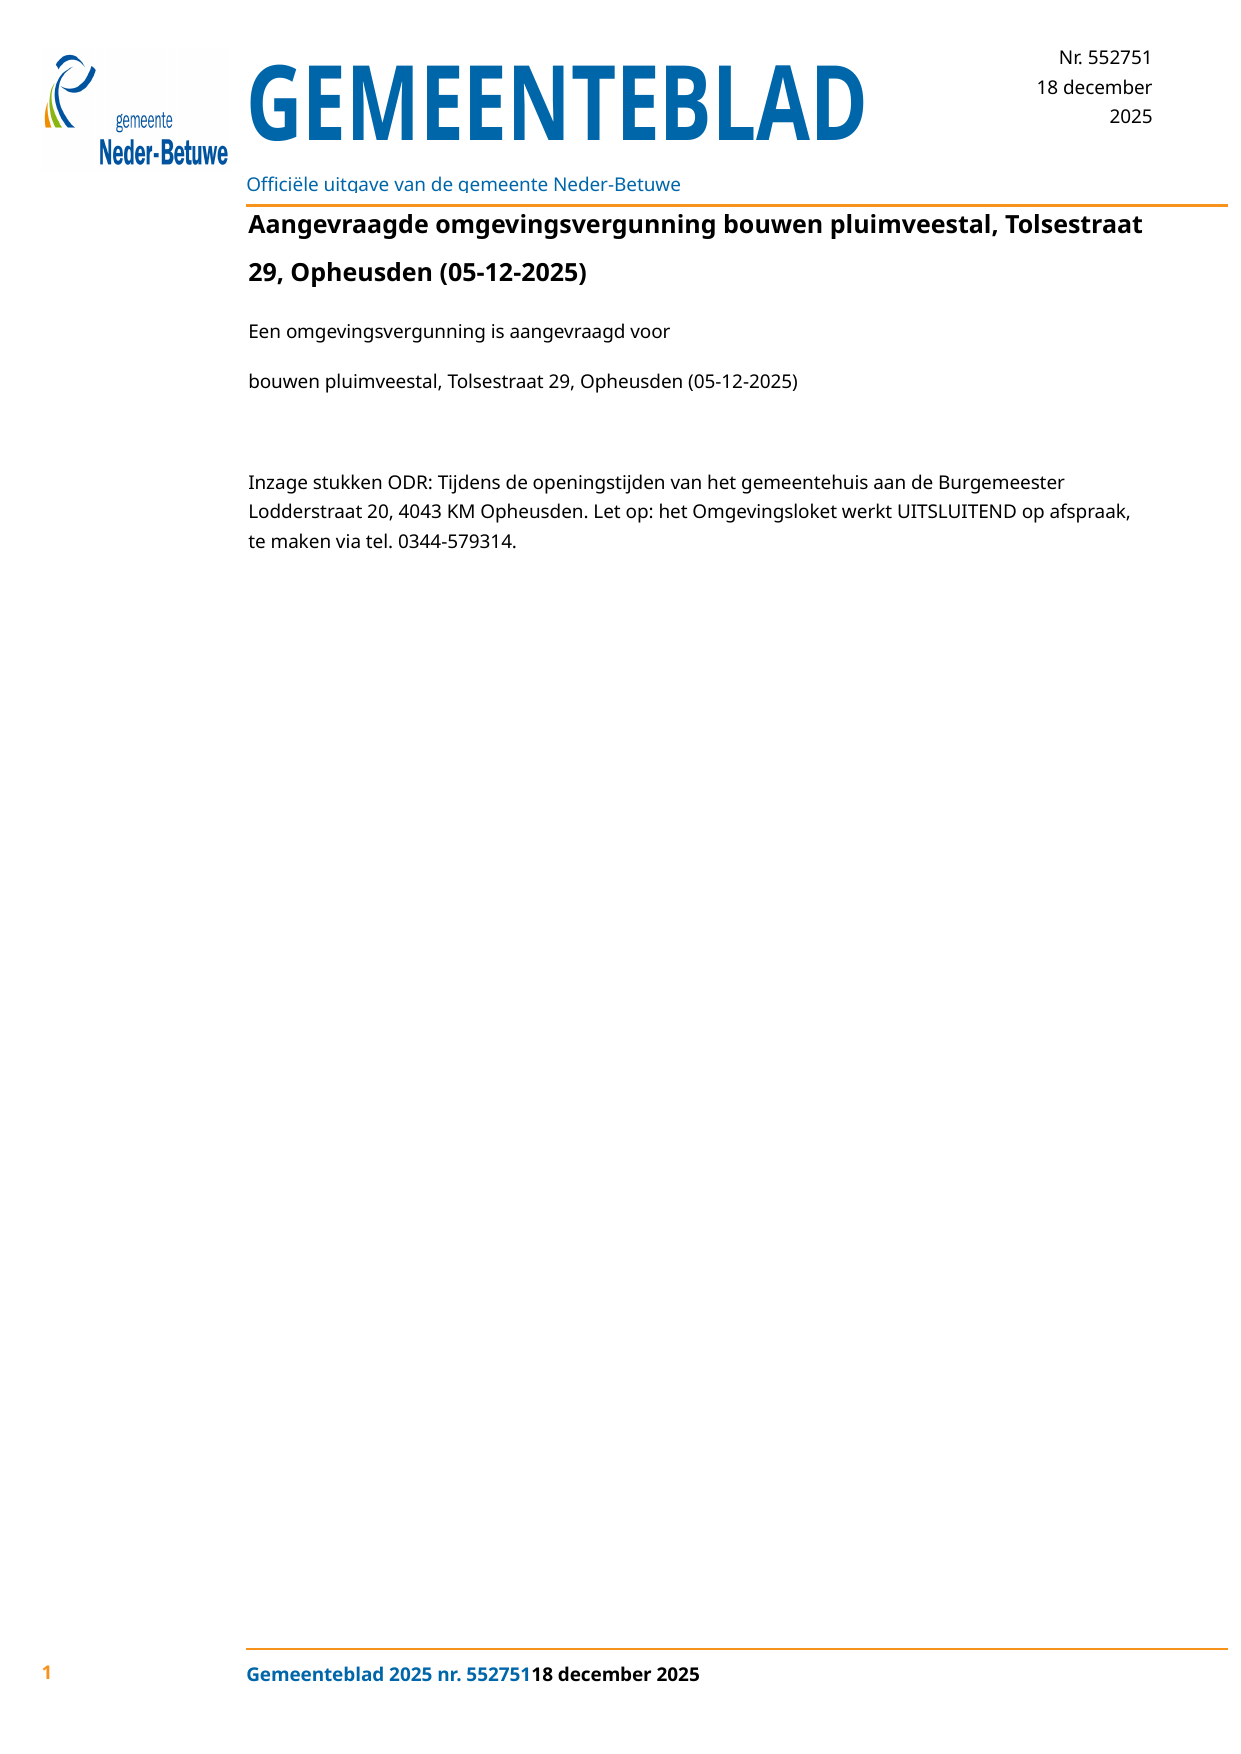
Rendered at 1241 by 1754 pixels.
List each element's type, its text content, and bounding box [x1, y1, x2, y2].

text Een omgevingsvergunning is aangevraagd voor [248, 318, 1152, 344]
text Inzage stukken ODR: Tijdens de openingstijden van het gemeentehuis aan de Burgemeester Lodderstraat 20, 4043 KM Opheusden. Let op: het Omgevingsloket werkt UITSLUITEND op afspraak, te maken via tel. 0344-579314. [248, 469, 1152, 554]
picture [41, 47, 231, 172]
text Aangevraagde omgevingsvergunning bouwen pluimveestal, Tolsestraat 29, Opheusden (05-12-2025) [248, 207, 1152, 288]
text bouwen pluimveestal, Tolsestraat 29, Opheusden (05-12-2025) [248, 368, 1152, 394]
